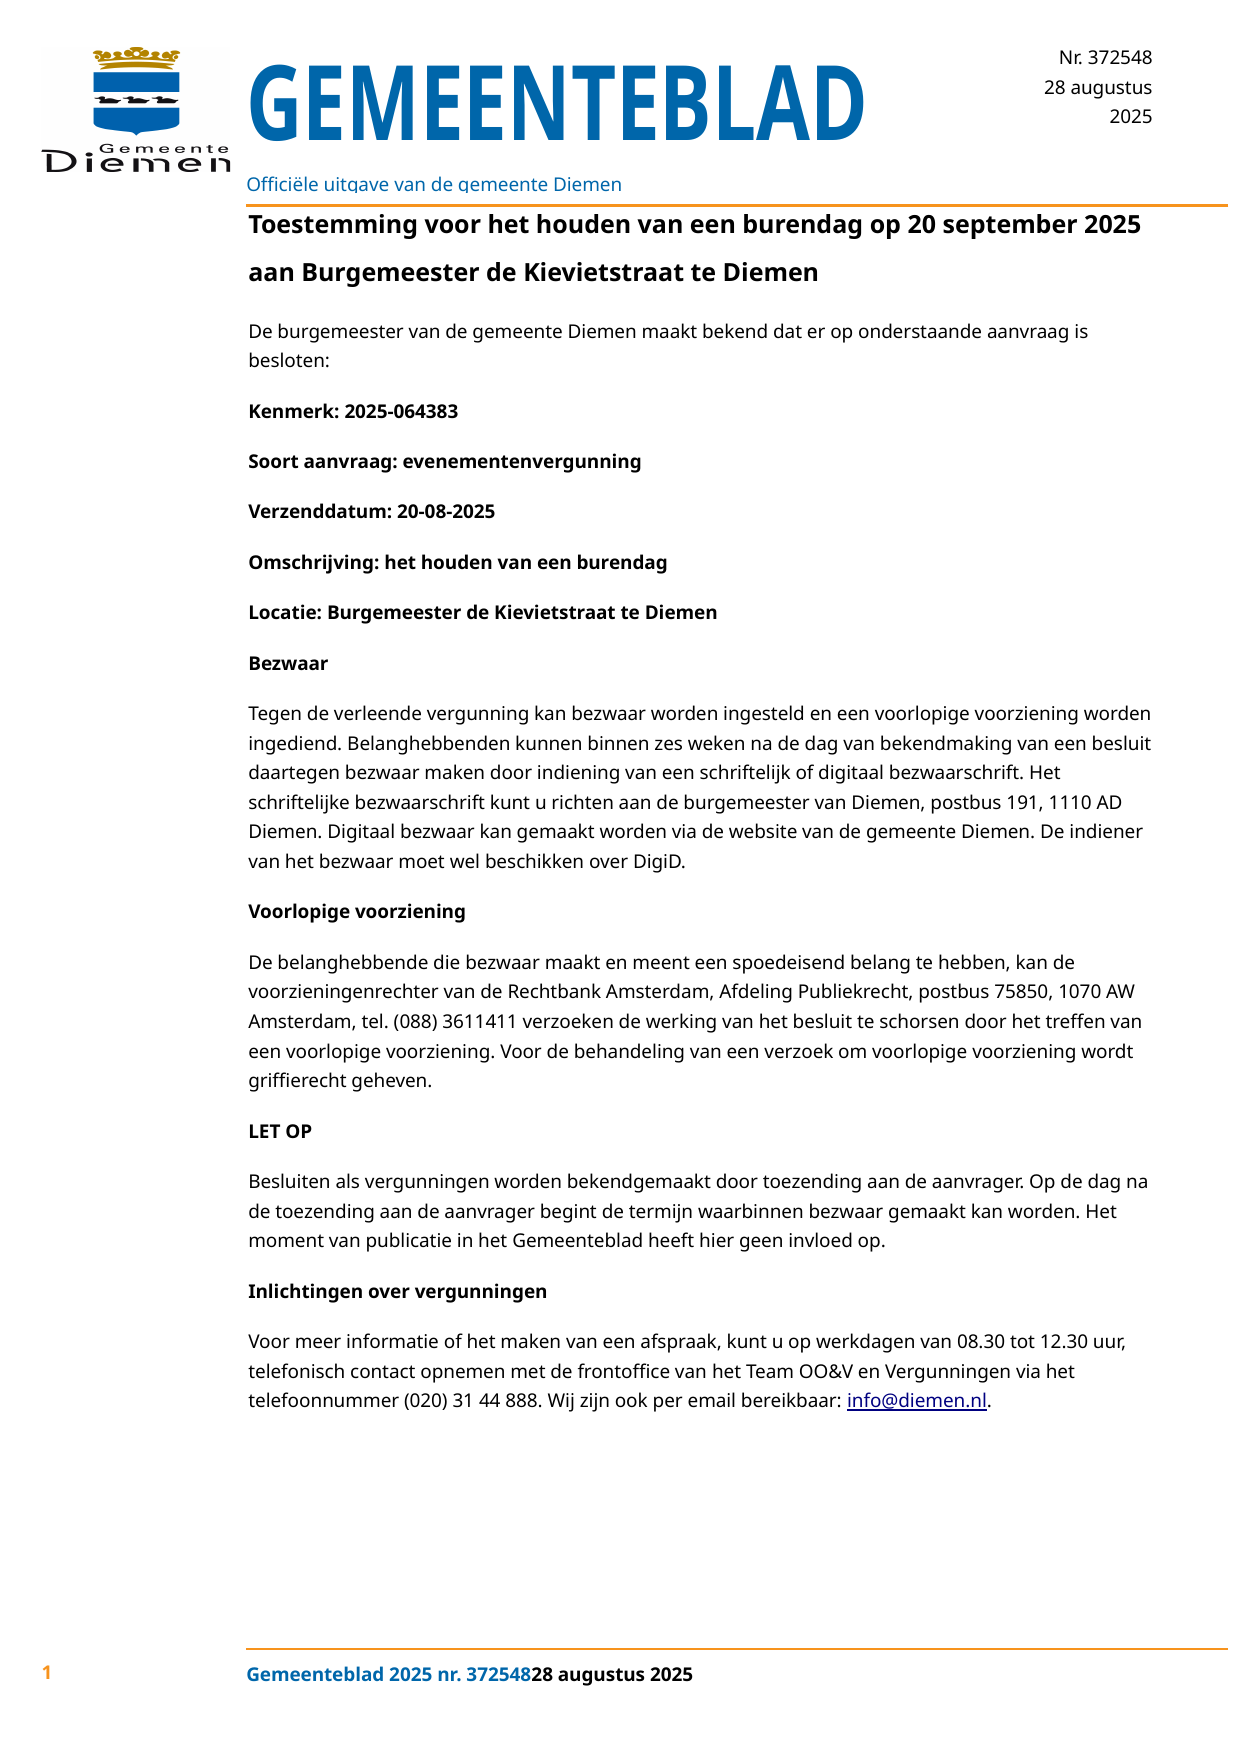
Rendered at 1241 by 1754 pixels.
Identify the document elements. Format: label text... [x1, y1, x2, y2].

text Besluiten als vergunningen worden bekendgemaakt door toezending aan de aanvrager. Op de dag na de toezending aan de aanvrager begint de termijn waarbinnen bezwaar gemaakt kan worden. Het moment van publicatie in het Gemeenteblad heeft hier geen invloed op. [248, 1168, 1152, 1253]
text Kenmerk: 2025-064383 [248, 398, 1152, 424]
text Inlichtingen over vergunningen [248, 1278, 1152, 1304]
text Bezwaar [248, 650, 1152, 676]
picture [41, 47, 231, 172]
text Voorlopige voorziening [248, 899, 1152, 924]
text Verzenddatum: 20-08-2025 [248, 499, 1152, 524]
text LET OP [248, 1118, 1152, 1144]
text Tegen de verleende vergunning kan bezwaar worden ingesteld en een voorlopige voorziening worden ingediend. Belanghebbenden kunnen binnen zes weken na de dag van bekendmaking van een besluit daartegen bezwaar maken door indiening van een schriftelijk of digitaal bezwaarschrift. Het schriftelijke bezwaarschrift kunt u richten aan de burgemeester van Diemen, postbus 191, 1110 AD Diemen. Digitaal bezwaar kan gemaakt worden via de website van de gemeente Diemen. De indiener van het bezwaar moet wel beschikken over DigiD. [248, 700, 1152, 874]
text De burgemeester van de gemeente Diemen maakt bekend dat er op onderstaande aanvraag is besloten: [248, 318, 1152, 373]
text Soort aanvraag: evenementenvergunning [248, 448, 1152, 474]
text Voor meer informatie of het maken van een afspraak, kunt u op werkdagen van 08.30 tot 12.30 uur, telefonisch contact opnemen met de frontoffice van het Team OO&V en Vergunningen via het telefoonnummer (020) 31 44 888. Wij zijn ook per email bereikbaar: info@diemen.nl. [248, 1328, 1152, 1413]
text Omschrijving: het houden van een burendag [248, 549, 1152, 575]
text Locatie: Burgemeester de Kievietstraat te Diemen [248, 599, 1152, 625]
text De belanghebbende die bezwaar maakt en meent een spoedeisend belang te hebben, kan de voorzieningenrechter van de Rechtbank Amsterdam, Afdeling Publiekrecht, postbus 75850, 1070 AW Amsterdam, tel. (088) 3611411 verzoeken de werking van het besluit te schorsen door het treffen van een voorlopige voorziening. Voor de behandeling van een verzoek om voorlopige voorziening wordt griffierecht geheven. [248, 949, 1152, 1093]
text Toestemming voor het houden van een burendag op 20 september 2025 aan Burgemeester de Kievietstraat te Diemen [248, 207, 1152, 288]
